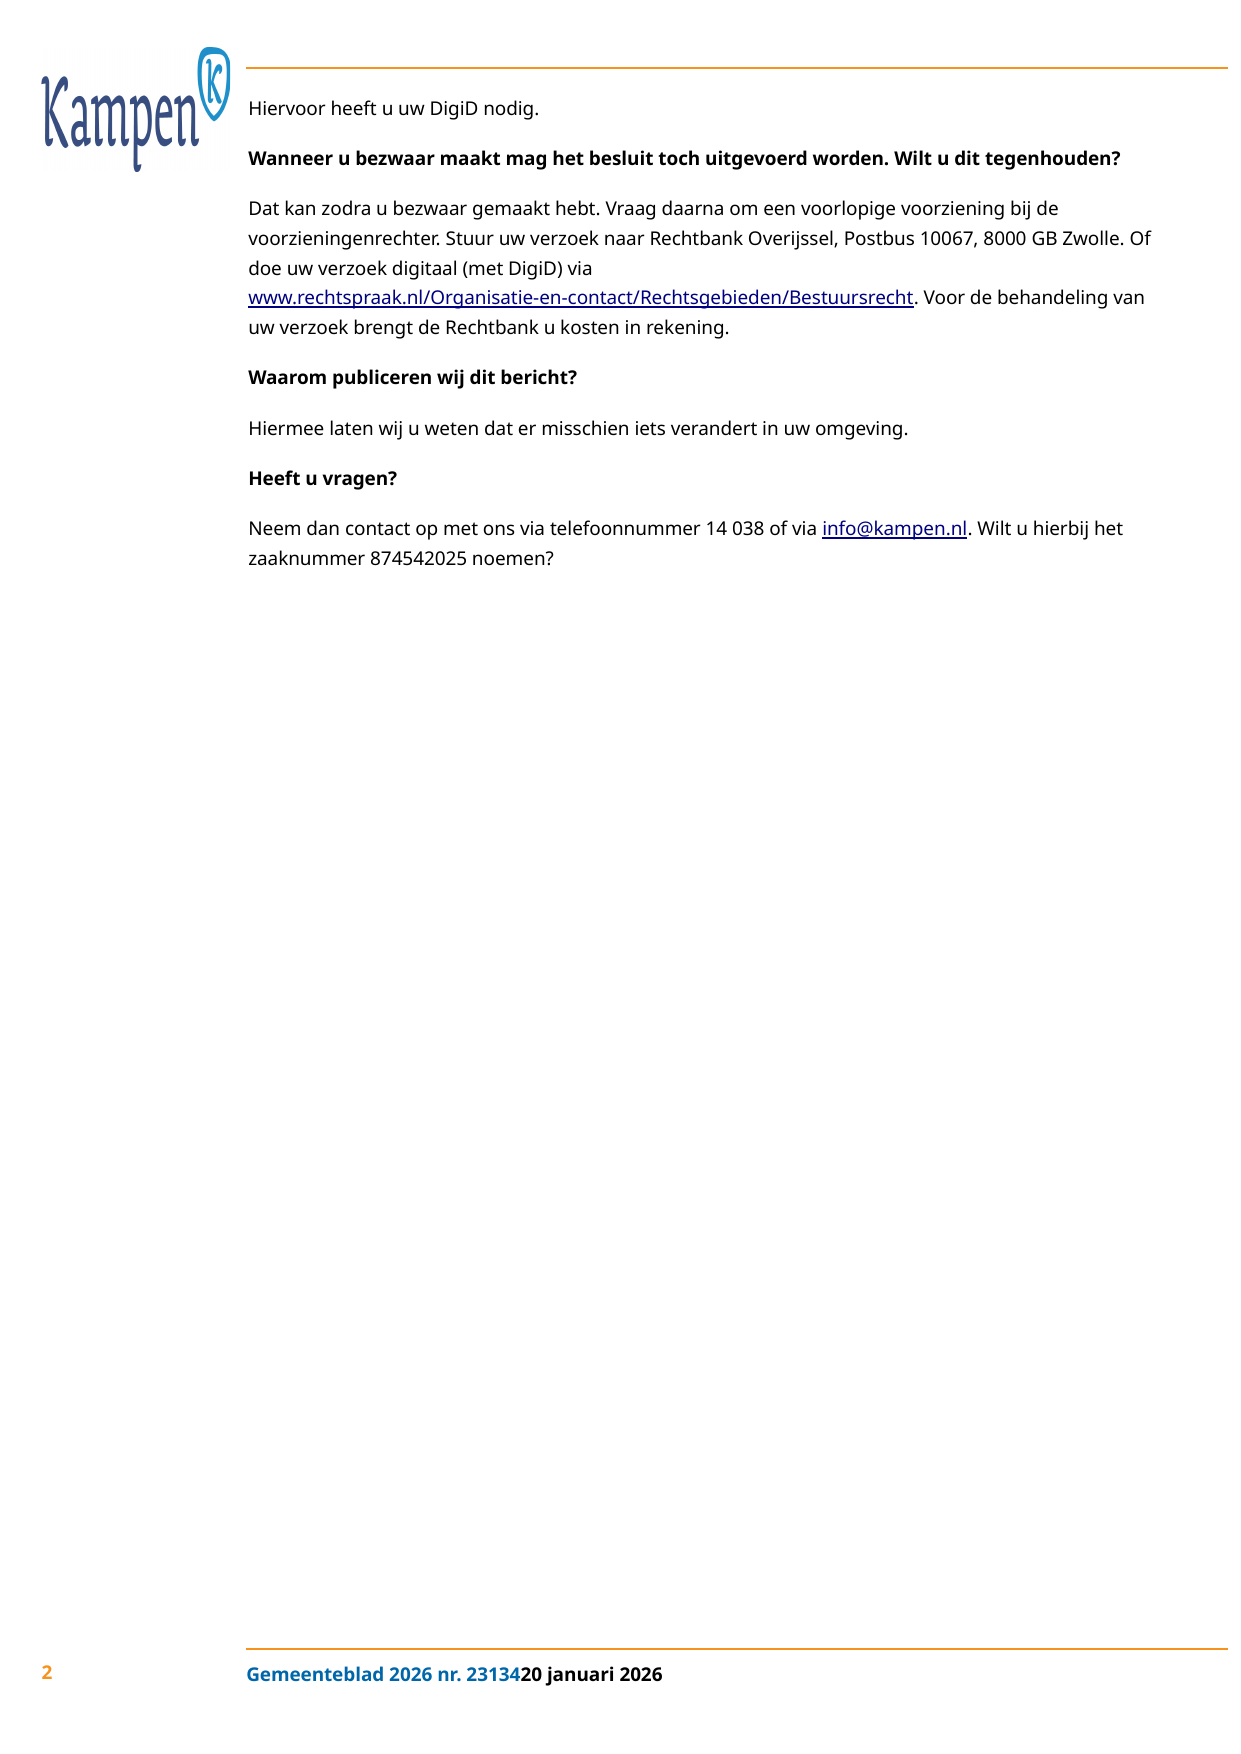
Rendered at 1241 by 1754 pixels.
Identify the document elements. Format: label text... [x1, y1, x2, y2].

text Dat kan zodra u bezwaar gemaakt hebt. Vraag daarna om een voorlopige voorziening bij de voorzieningenrechter. Stuur uw verzoek naar Rechtbank Overijssel, Postbus 10067, 8000 GB Zwolle. Of doe uw verzoek digitaal (met DigiD) via www.rechtspraak.nl/Organisatie-en-contact/Rechtsgebieden/Bestuursrecht. Voor de behandeling van uw verzoek brengt de Rechtbank u kosten in rekening. [248, 196, 1152, 340]
text Waarom publiceren wij dit bericht? [248, 364, 1152, 390]
text Hiervoor heeft u uw DigiD nodig. [248, 95, 1152, 121]
text Heeft u vragen? [248, 465, 1152, 491]
text Neem dan contact op met ons via telefoonnummer 14 038 of via info@kampen.nl. Wilt u hierbij het zaaknummer 874542025 noemen? [248, 516, 1152, 571]
picture [41, 47, 231, 172]
text Hiermee laten wij u weten dat er misschien iets verandert in uw omgeving. [248, 415, 1152, 441]
text Wanneer u bezwaar maakt mag het besluit toch uitgevoerd worden. Wilt u dit tegenhouden? [248, 145, 1152, 171]
